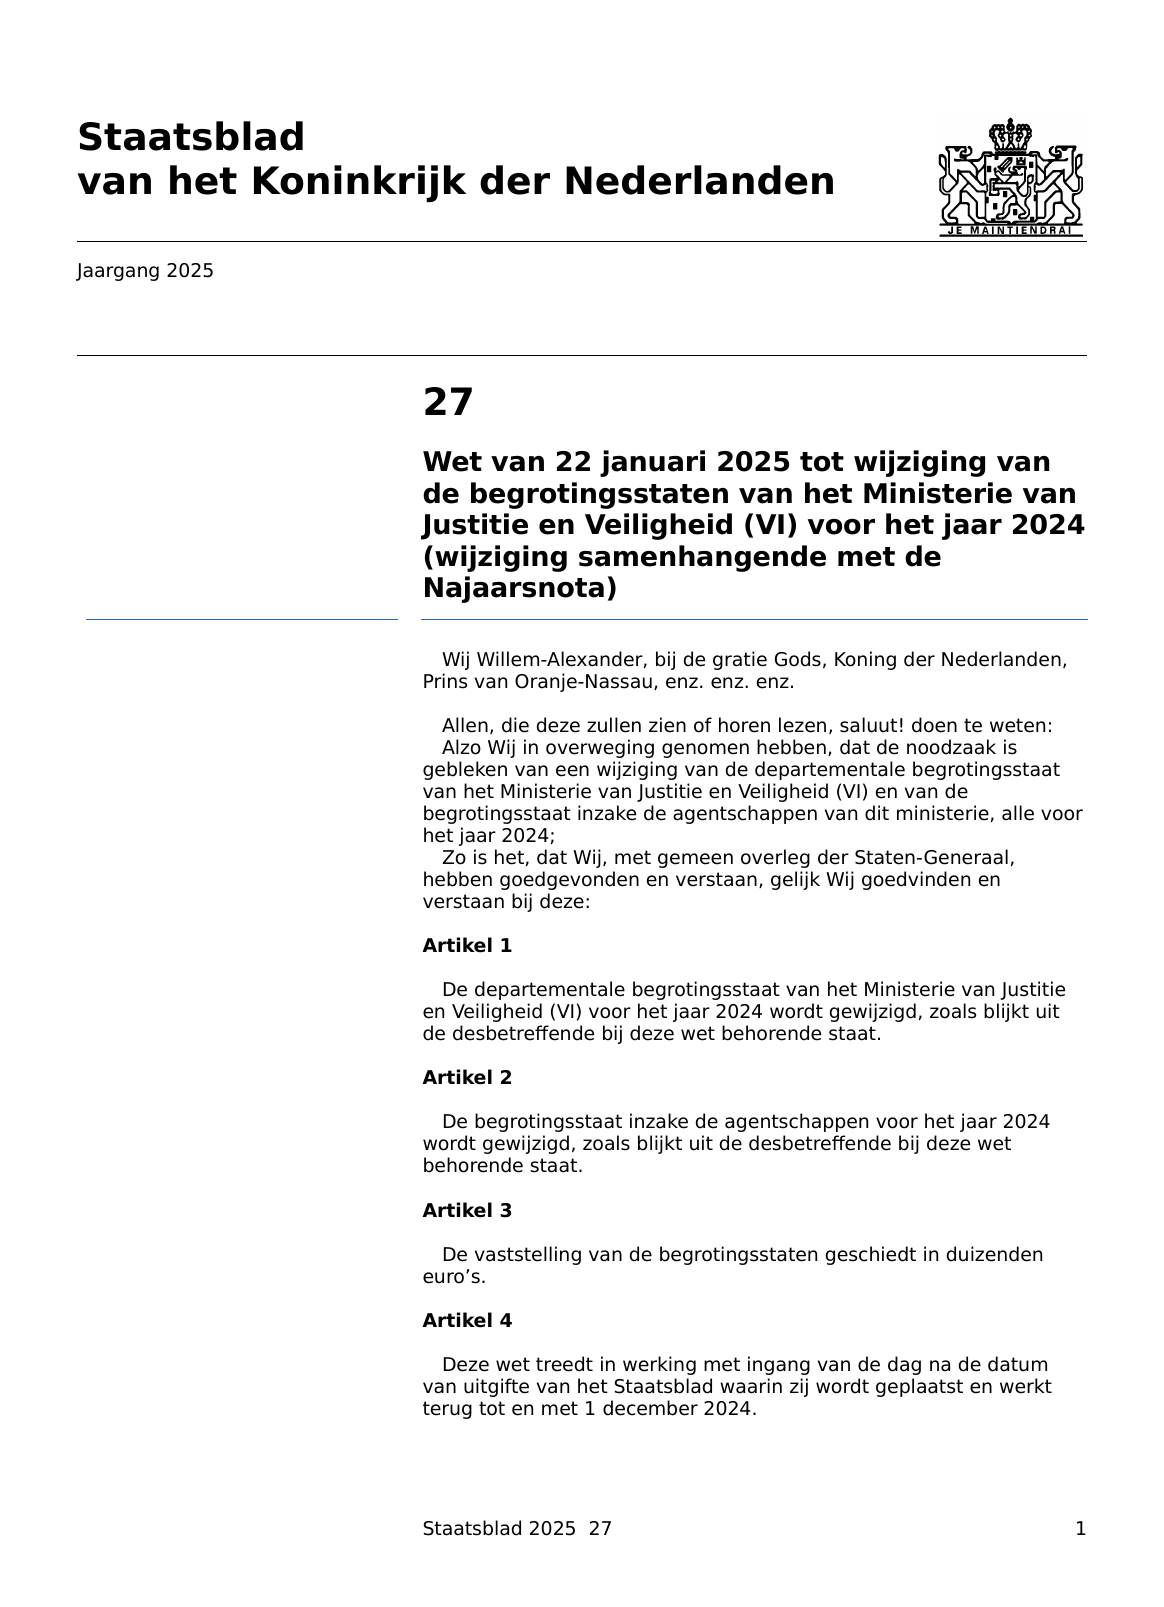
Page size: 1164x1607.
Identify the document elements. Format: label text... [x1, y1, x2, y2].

text De vaststelling van de begrotingsstaten geschiedt in duizenden euro’s. [422, 1244, 1087, 1288]
table_cell Jaargang 2025 [77, 242, 1087, 355]
subtitle Artikel 2 [422, 1067, 1087, 1089]
subtitle Artikel 1 [422, 935, 1087, 957]
subtitle Artikel 4 [422, 1310, 1087, 1332]
text Wet van 22 januari 2025 tot wijziging van de begrotingsstaten van het Ministerie van Justitie en Veiligheid (VI) voor het jaar 2024 (wijziging samenhangende met de Najaarsnota) [422, 447, 1087, 604]
table_header Staatsblad van het Koninkrijk der Nederlanden [77, 100, 886, 241]
table_header [886, 100, 1087, 241]
text De begrotingsstaat inzake de agentschappen voor het jaar 2024 wordt gewijzigd, zoals blijkt uit de desbetreffende bij deze wet behorende staat. [422, 1111, 1087, 1177]
text Alzo Wij in overweging genomen hebben, dat de noodzaak is gebleken van een wijziging van de departementale begrotingsstaat van het Ministerie van Justitie en Veiligheid (VI) en van de begrotingsstaat inzake de agentschappen van dit ministerie, alle voor het jaar 2024; [422, 737, 1087, 847]
picture [936, 115, 1087, 240]
subtitle 27 [422, 381, 1087, 424]
text Allen, die deze zullen zien of horen lezen, saluut! doen te weten: [422, 715, 1087, 737]
text Deze wet treedt in werking met ingang van de dag na de datum van uitgifte van het Staatsblad waarin zij wordt geplaatst en werkt terug tot en met 1 december 2024. [422, 1354, 1087, 1420]
text Wij Willem-Alexander, bij de gratie Gods, Koning der Nederlanden, Prins van Oranje-Nassau, enz. enz. enz. [422, 649, 1087, 693]
subtitle Artikel 3 [422, 1199, 1087, 1221]
text Zo is het, dat Wij, met gemeen overleg der Staten-Generaal, hebben goedgevonden en verstaan, gelijk Wij goedvinden en verstaan bij deze: [422, 847, 1087, 913]
text De departementale begrotingsstaat van het Ministerie van Justitie en Veiligheid (VI) voor het jaar 2024 wordt gewijzigd, zoals blijkt uit de desbetreffende bij deze wet behorende staat. [422, 979, 1087, 1045]
